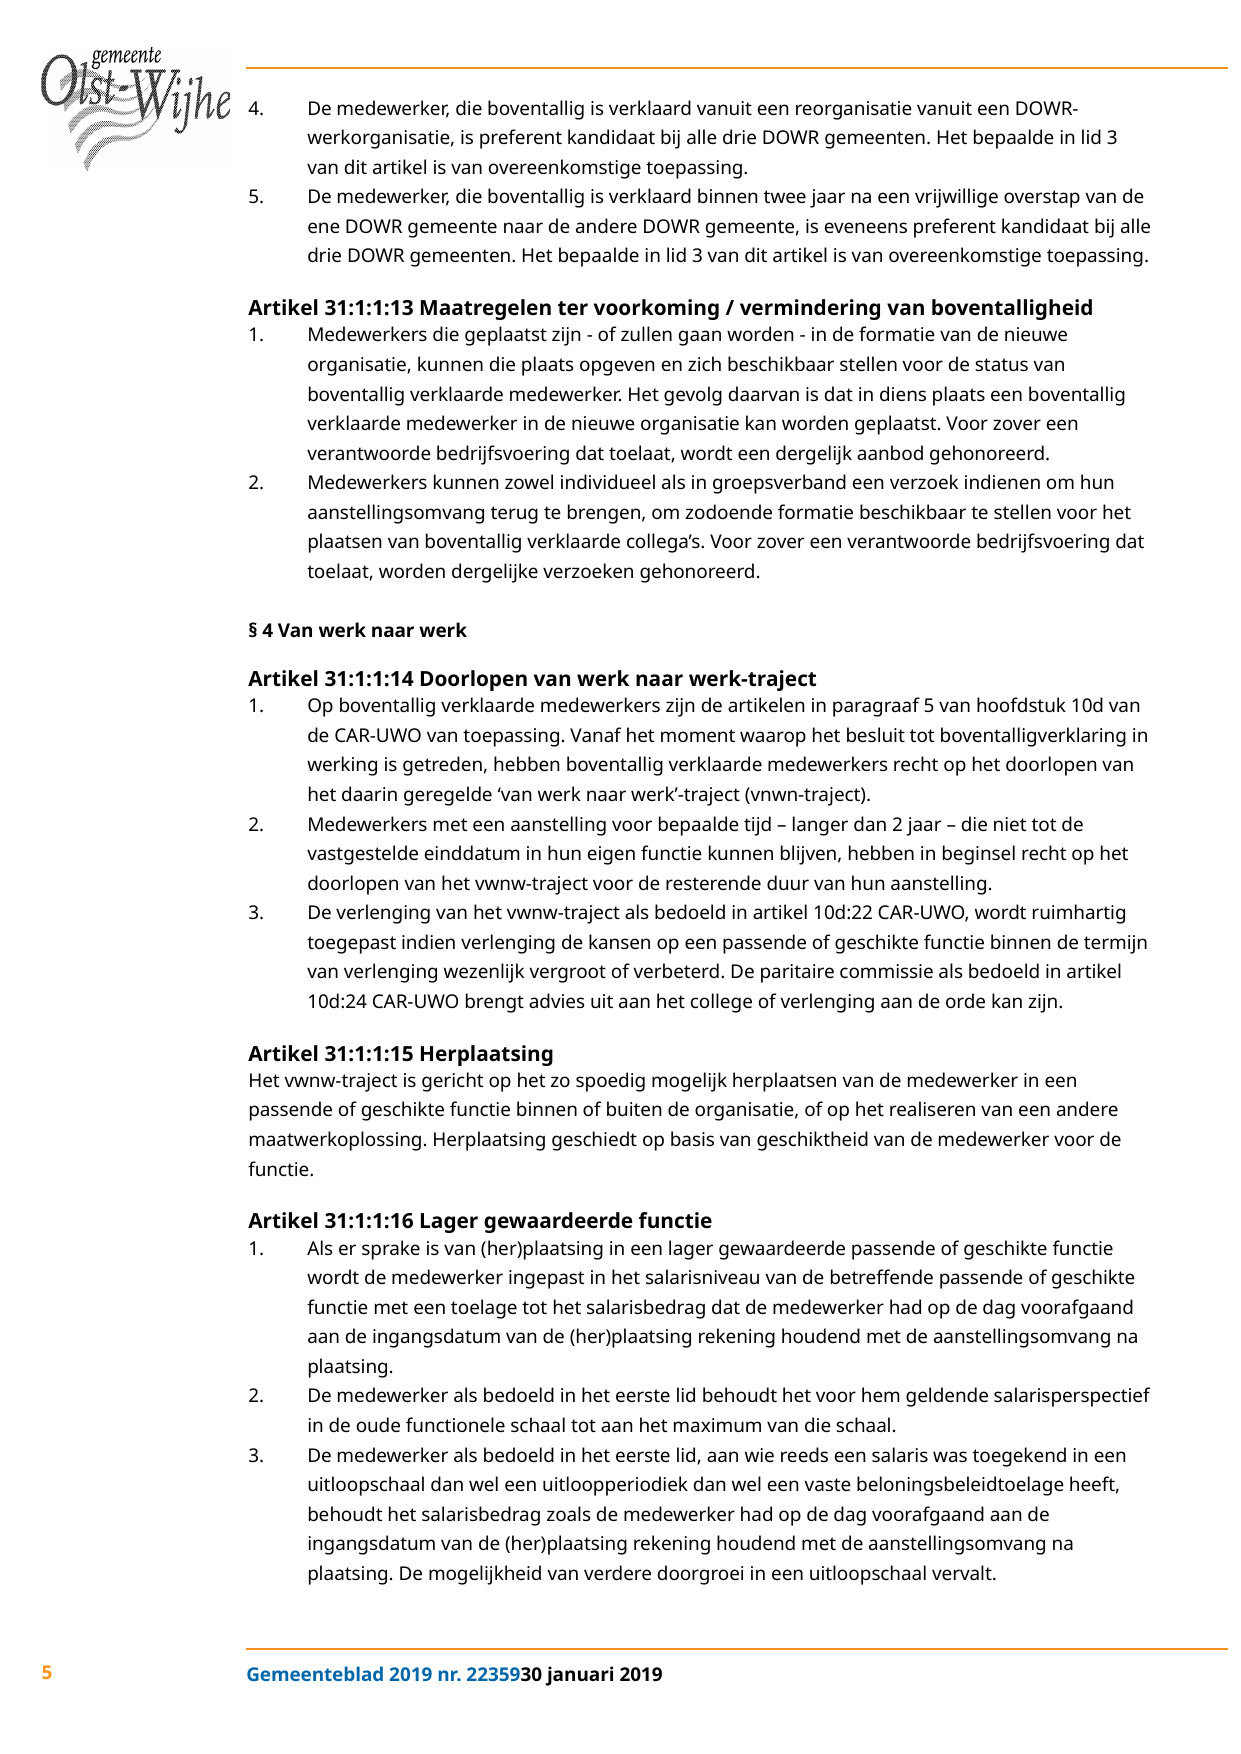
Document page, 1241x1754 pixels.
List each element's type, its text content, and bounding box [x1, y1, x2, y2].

text § 4 Van werk naar werk [248, 617, 1152, 643]
list Op boventallig verklaarde medewerkers zijn de artikelen in paragraaf 5 van hoofdstuk 10d van de CAR-UWO van toepassing. Vanaf het moment waarop het besluit tot boventalligverklaring in werking is getreden, hebben boventallig verklaarde medewerkers recht op het doorlopen van het daarin geregelde ‘van werk naar werk’-traject (vnwn-traject). [248, 692, 1152, 807]
list De medewerker, die boventallig is verklaard binnen twee jaar na een vrijwillige overstap van de ene DOWR gemeente naar de andere DOWR gemeente, is eveneens preferent kandidaat bij alle drie DOWR gemeenten. Het bepaalde in lid 3 van dit artikel is van overeenkomstige toepassing. [248, 183, 1152, 268]
list De medewerker, die boventallig is verklaard vanuit een reorganisatie vanuit een DOWR-werkorganisatie, is preferent kandidaat bij alle drie DOWR gemeenten. Het bepaalde in lid 3 van dit artikel is van overeenkomstige toepassing. [248, 95, 1152, 180]
picture [41, 47, 231, 172]
list Medewerkers kunnen zowel individueel als in groepsverband een verzoek indienen om hun aanstellingsomvang terug te brengen, om zodoende formatie beschikbaar te stellen voor het plaatsen van boventallig verklaarde collega’s. Voor zover een verantwoorde bedrijfsvoering dat toelaat, worden dergelijke verzoeken gehonoreerd. [248, 469, 1152, 584]
list De verlenging van het vwnw-traject als bedoeld in artikel 10d:22 CAR-UWO, wordt ruimhartig toegepast indien verlenging de kansen op een passende of geschikte functie binnen de termijn van verlenging wezenlijk vergroot of verbeterd. De paritaire commissie als bedoeld in artikel 10d:24 CAR-UWO brengt advies uit aan het college of verlenging aan de orde kan zijn. [248, 899, 1152, 1014]
list Als er sprake is van (her)plaatsing in een lager gewaardeerde passende of geschikte functie wordt de medewerker ingepast in het salarisniveau van de betreffende passende of geschikte functie met een toelage tot het salarisbedrag dat de medewerker had op de dag voorafgaand aan de ingangsdatum van de (her)plaatsing rekening houdend met de aanstellingsomvang na plaatsing. [248, 1235, 1152, 1379]
text Artikel 31:1:1:14 Doorlopen van werk naar werk-traject [248, 664, 1152, 692]
list De medewerker als bedoeld in het eerste lid behoudt het voor hem geldende salarisperspectief in de oude functionele schaal tot aan het maximum van die schaal. [248, 1383, 1152, 1438]
text Artikel 31:1:1:15 Herplaatsing [248, 1039, 1152, 1067]
list De medewerker als bedoeld in het eerste lid, aan wie reeds een salaris was toegekend in een uitloopschaal dan wel een uitloopperiodiek dan wel een vaste beloningsbeleidtoelage heeft, behoudt het salarisbedrag zoals de medewerker had op de dag voorafgaand aan de ingangsdatum van de (her)plaatsing rekening houdend met de aanstellingsomvang na plaatsing. De mogelijkheid van verdere doorgroei in een uitloopschaal vervalt. [248, 1442, 1152, 1586]
list Medewerkers die geplaatst zijn - of zullen gaan worden - in de formatie van de nieuwe organisatie, kunnen die plaats opgeven en zich beschikbaar stellen voor de status van boventallig verklaarde medewerker. Het gevolg daarvan is dat in diens plaats een boventallig verklaarde medewerker in de nieuwe organisatie kan worden geplaatst. Voor zover een verantwoorde bedrijfsvoering dat toelaat, wordt een dergelijk aanbod gehonoreerd. [248, 322, 1152, 466]
text Artikel 31:1:1:16 Lager gewaardeerde functie [248, 1206, 1152, 1235]
text Het vwnw-traject is gericht op het zo spoedig mogelijk herplaatsen van de medewerker in een passende of geschikte functie binnen of buiten de organisatie, of op het realiseren van een andere maatwerkoplossing. Herplaatsing geschiedt op basis van geschiktheid van de medewerker voor de functie. [248, 1067, 1152, 1182]
text Artikel 31:1:1:13 Maatregelen ter voorkoming / vermindering van boventalligheid [248, 293, 1152, 322]
list Medewerkers met een aanstelling voor bepaalde tijd – langer dan 2 jaar – die niet tot de vastgestelde einddatum in hun eigen functie kunnen blijven, hebben in beginsel recht op het doorlopen van het vwnw-traject voor de resterende duur van hun aanstelling. [248, 811, 1152, 896]
